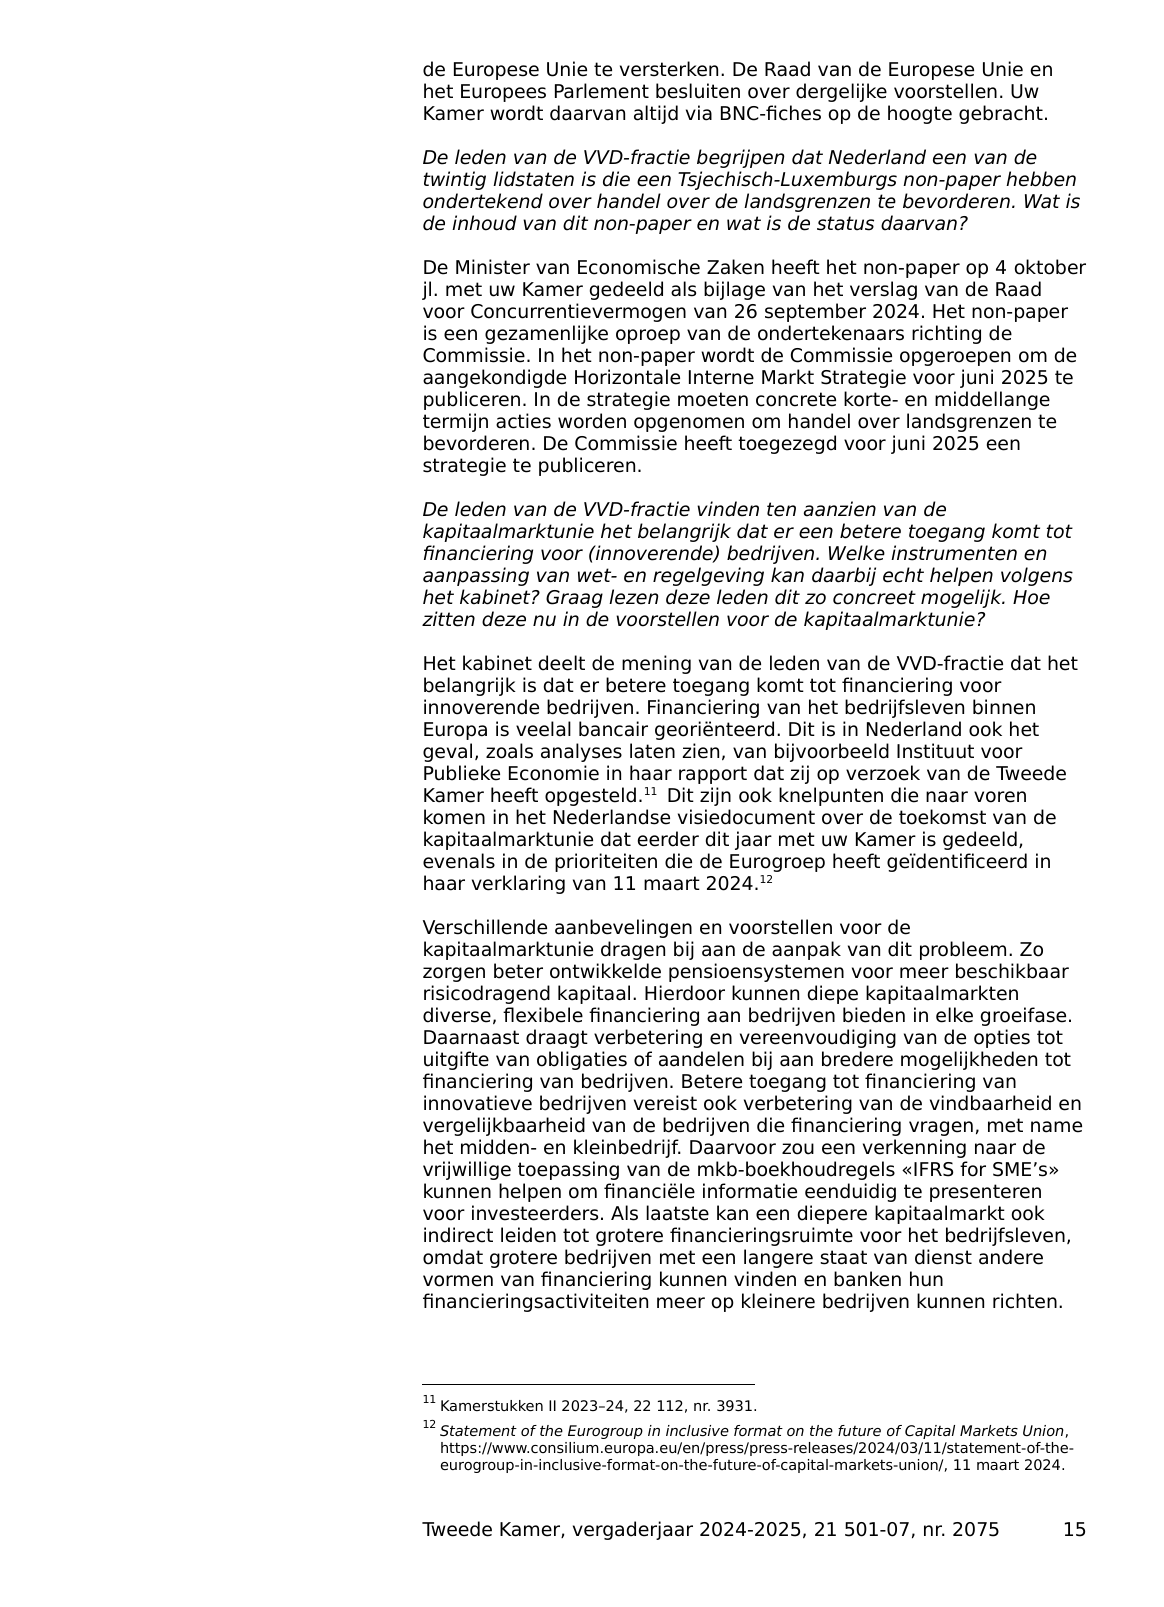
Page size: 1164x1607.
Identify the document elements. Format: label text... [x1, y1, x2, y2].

text Statement of the Eurogroup in inclusive format on the future of Capital Markets Union, https://www.consilium.europa.eu/en/press/press-releases/2024/03/11/statement-of-the-eurogroup-in-inclusive-format-on-the-future-of-capital-markets-union/, 11 maart 2024. [422, 1418, 1087, 1474]
text De leden van de VVD-fractie vinden ten aanzien van de kapitaalmarktunie het belangrijk dat er een betere toegang komt tot financiering voor (innoverende) bedrijven. Welke instrumenten en aanpassing van wet- en regelgeving kan daarbij echt helpen volgens het kabinet? Graag lezen deze leden dit zo concreet mogelijk. Hoe zitten deze nu in de voorstellen voor de kapitaalmarktunie? [422, 499, 1087, 631]
text De leden van de VVD-fractie begrijpen dat Nederland een van de twintig lidstaten is die een Tsjechisch-Luxemburgs non-paper hebben ondertekend over handel over de landsgrenzen te bevorderen. Wat is de inhoud van dit non-paper en wat is de status daarvan? [422, 147, 1087, 235]
text Het kabinet deelt de mening van de leden van de VVD-fractie dat het belangrijk is dat er betere toegang komt tot financiering voor innoverende bedrijven. Financiering van het bedrijfsleven binnen Europa is veelal bancair georiënteerd. Dit is in Nederland ook het geval, zoals analyses laten zien, van bijvoorbeeld Instituut voor Publieke Economie in haar rapport dat zij op verzoek van de Tweede Kamer heeft opgesteld. Dit zijn ook knelpunten die naar voren komen in het Nederlandse visiedocument over de toekomst van de kapitaalmarktunie dat eerder dit jaar met uw Kamer is gedeeld, evenals in de prioriteiten die de Eurogroep heeft geïdentificeerd in haar verklaring van 11 maart 2024. [422, 653, 1087, 895]
text Kamerstukken II 2023–24, 22 112, nr. 3931. [422, 1393, 1087, 1416]
text Verschillende aanbevelingen en voorstellen voor de kapitaalmarktunie dragen bij aan de aanpak van dit probleem. Zo zorgen beter ontwikkelde pensioensystemen voor meer beschikbaar risicodragend kapitaal. Hierdoor kunnen diepe kapitaalmarkten diverse, flexibele financiering aan bedrijven bieden in elke groeifase. Daarnaast draagt verbetering en vereenvoudiging van de opties tot uitgifte van obligaties of aandelen bij aan bredere mogelijkheden tot financiering van bedrijven. Betere toegang tot financiering van innovatieve bedrijven vereist ook verbetering van de vindbaarheid en vergelijkbaarheid van de bedrijven die financiering vragen, met name het midden- en kleinbedrijf. Daarvoor zou een verkenning naar de vrijwillige toepassing van de mkb-boekhoudregels «IFRS for SME’s» kunnen helpen om financiële informatie eenduidig te presenteren voor investeerders. Als laatste kan een diepere kapitaalmarkt ook indirect leiden tot grotere financieringsruimte voor het bedrijfsleven, omdat grotere bedrijven met een langere staat van dienst andere vormen van financiering kunnen vinden en banken hun financieringsactiviteiten meer op kleinere bedrijven kunnen richten. [422, 917, 1087, 1313]
text de Europese Unie te versterken. De Raad van de Europese Unie en het Europees Parlement besluiten over dergelijke voorstellen. Uw Kamer wordt daarvan altijd via BNC-fiches op de hoogte gebracht. [422, 59, 1087, 125]
text De Minister van Economische Zaken heeft het non-paper op 4 oktober jl. met uw Kamer gedeeld als bijlage van het verslag van de Raad voor Concurrentievermogen van 26 september 2024. Het non-paper is een gezamenlijke oproep van de ondertekenaars richting de Commissie. In het non-paper wordt de Commissie opgeroepen om de aangekondigde Horizontale Interne Markt Strategie voor juni 2025 te publiceren. In de strategie moeten concrete korte- en middellange termijn acties worden opgenomen om handel over landsgrenzen te bevorderen. De Commissie heeft toegezegd voor juni 2025 een strategie te publiceren. [422, 257, 1087, 477]
